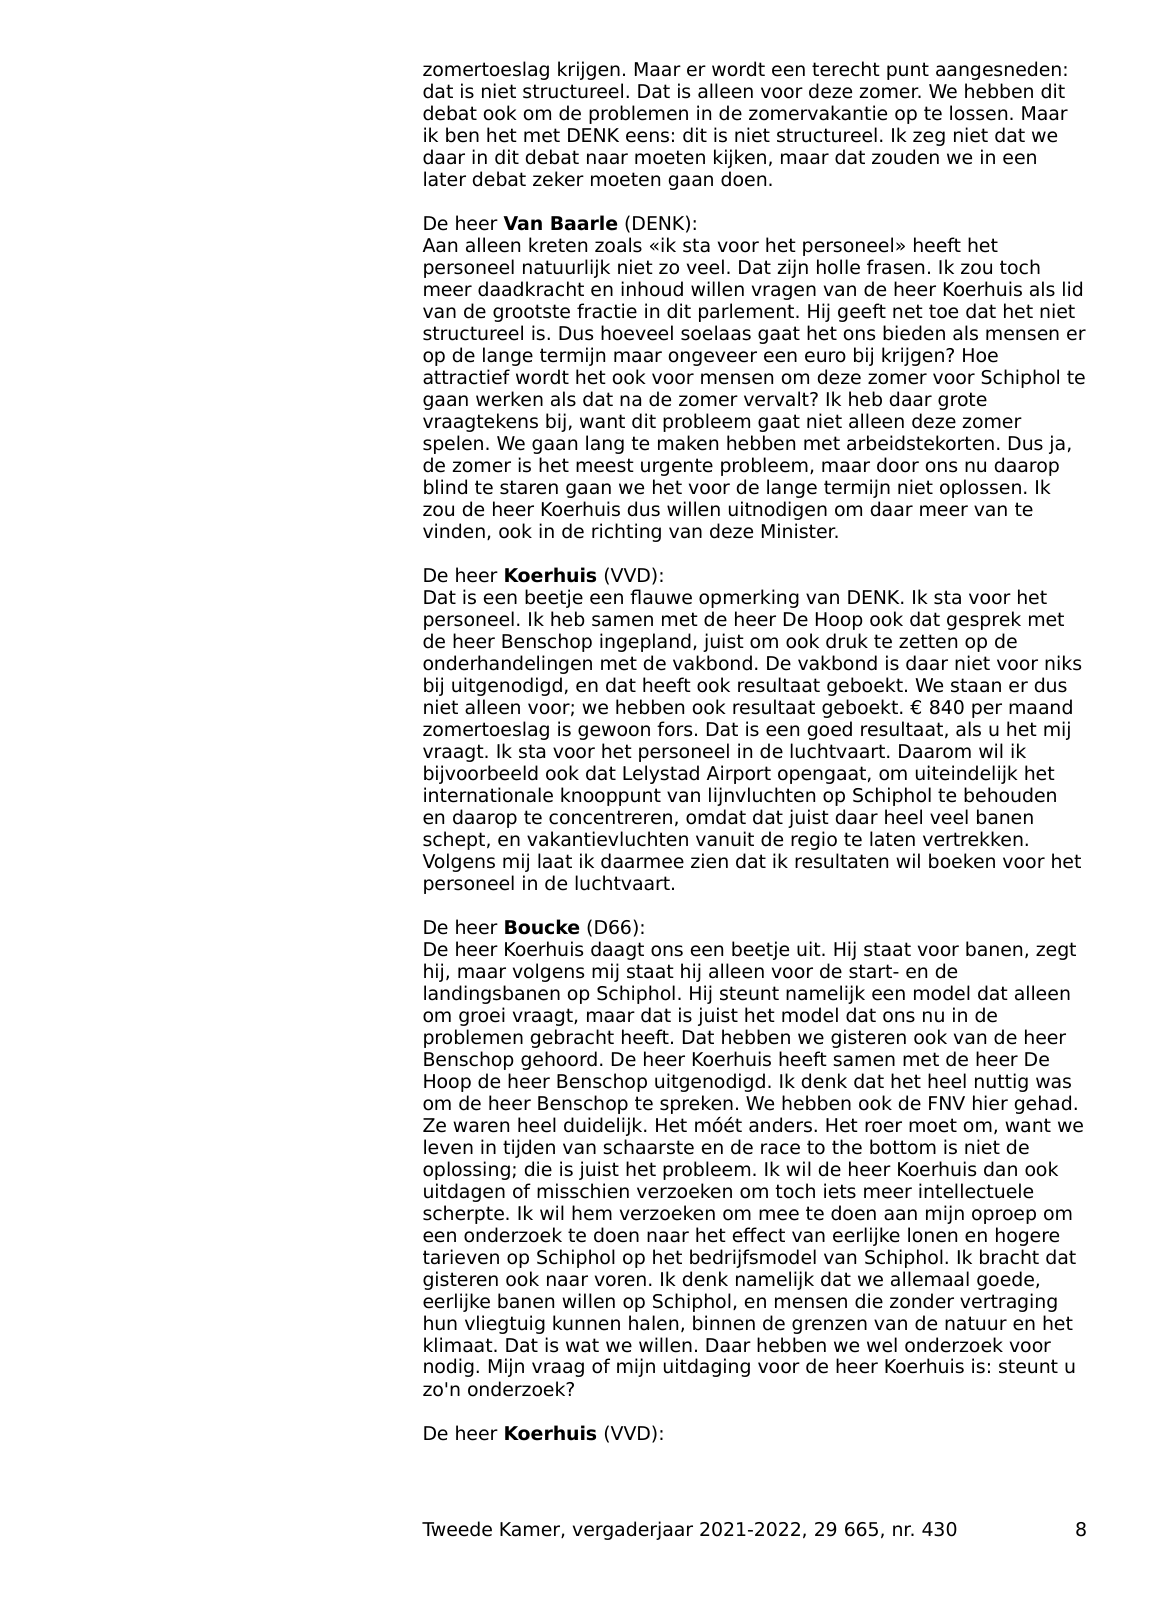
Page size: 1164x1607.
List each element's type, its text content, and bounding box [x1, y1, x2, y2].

text Dat is een beetje een flauwe opmerking van DENK. Ik sta voor het personeel. Ik heb samen met de heer De Hoop ook dat gesprek met de heer Benschop ingepland, juist om ook druk te zetten op de onderhandelingen met de vakbond. De vakbond is daar niet voor niks bij uitgenodigd, en dat heeft ook resultaat geboekt. We staan er dus niet alleen voor; we hebben ook resultaat geboekt. € 840 per maand zomertoeslag is gewoon fors. Dat is een goed resultaat, als u het mij vraagt. Ik sta voor het personeel in de luchtvaart. Daarom wil ik bijvoorbeeld ook dat Lelystad Airport opengaat, om uiteindelijk het internationale knooppunt van lijnvluchten op Schiphol te behouden en daarop te concentreren, omdat dat juist daar heel veel banen schept, en vakantievluchten vanuit de regio te laten vertrekken. Volgens mij laat ik daarmee zien dat ik resultaten wil boeken voor het personeel in de luchtvaart. [422, 587, 1087, 895]
text De heer Boucke (D66): [422, 917, 1087, 939]
text zomertoeslag krijgen. Maar er wordt een terecht punt aangesneden: dat is niet structureel. Dat is alleen voor deze zomer. We hebben dit debat ook om de problemen in de zomervakantie op te lossen. Maar ik ben het met DENK eens: dit is niet structureel. Ik zeg niet dat we daar in dit debat naar moeten kijken, maar dat zouden we in een later debat zeker moeten gaan doen. [422, 59, 1087, 191]
text Aan alleen kreten zoals «ik sta voor het personeel» heeft het personeel natuurlijk niet zo veel. Dat zijn holle frasen. Ik zou toch meer daadkracht en inhoud willen vragen van de heer Koerhuis als lid van de grootste fractie in dit parlement. Hij geeft net toe dat het niet structureel is. Dus hoeveel soelaas gaat het ons bieden als mensen er op de lange termijn maar ongeveer een euro bij krijgen? Hoe attractief wordt het ook voor mensen om deze zomer voor Schiphol te gaan werken als dat na de zomer vervalt? Ik heb daar grote vraagtekens bij, want dit probleem gaat niet alleen deze zomer spelen. We gaan lang te maken hebben met arbeidstekorten. Dus ja, de zomer is het meest urgente probleem, maar door ons nu daarop blind te staren gaan we het voor de lange termijn niet oplossen. Ik zou de heer Koerhuis dus willen uitnodigen om daar meer van te vinden, ook in de richting van deze Minister. [422, 235, 1087, 543]
text De heer Koerhuis daagt ons een beetje uit. Hij staat voor banen, zegt hij, maar volgens mij staat hij alleen voor de start- en de landingsbanen op Schiphol. Hij steunt namelijk een model dat alleen om groei vraagt, maar dat is juist het model dat ons nu in de problemen gebracht heeft. Dat hebben we gisteren ook van de heer Benschop gehoord. De heer Koerhuis heeft samen met de heer De Hoop de heer Benschop uitgenodigd. Ik denk dat het heel nuttig was om de heer Benschop te spreken. We hebben ook de FNV hier gehad. Ze waren heel duidelijk. Het móét anders. Het roer moet om, want we leven in tijden van schaarste en de race to the bottom is niet de oplossing; die is juist het probleem. Ik wil de heer Koerhuis dan ook uitdagen of misschien verzoeken om toch iets meer intellectuele scherpte. Ik wil hem verzoeken om mee te doen aan mijn oproep om een onderzoek te doen naar het effect van eerlijke lonen en hogere tarieven op Schiphol op het bedrijfsmodel van Schiphol. Ik bracht dat gisteren ook naar voren. Ik denk namelijk dat we allemaal goede, eerlijke banen willen op Schiphol, en mensen die zonder vertraging hun vliegtuig kunnen halen, binnen de grenzen van de natuur en het klimaat. Dat is wat we willen. Daar hebben we wel onderzoek voor nodig. Mijn vraag of mijn uitdaging voor de heer Koerhuis is: steunt u zo'n onderzoek? [422, 939, 1087, 1400]
text De heer Koerhuis (VVD): [422, 565, 1087, 587]
text De heer Van Baarle (DENK): [422, 213, 1087, 235]
text De heer Koerhuis (VVD): [422, 1423, 1087, 1444]
